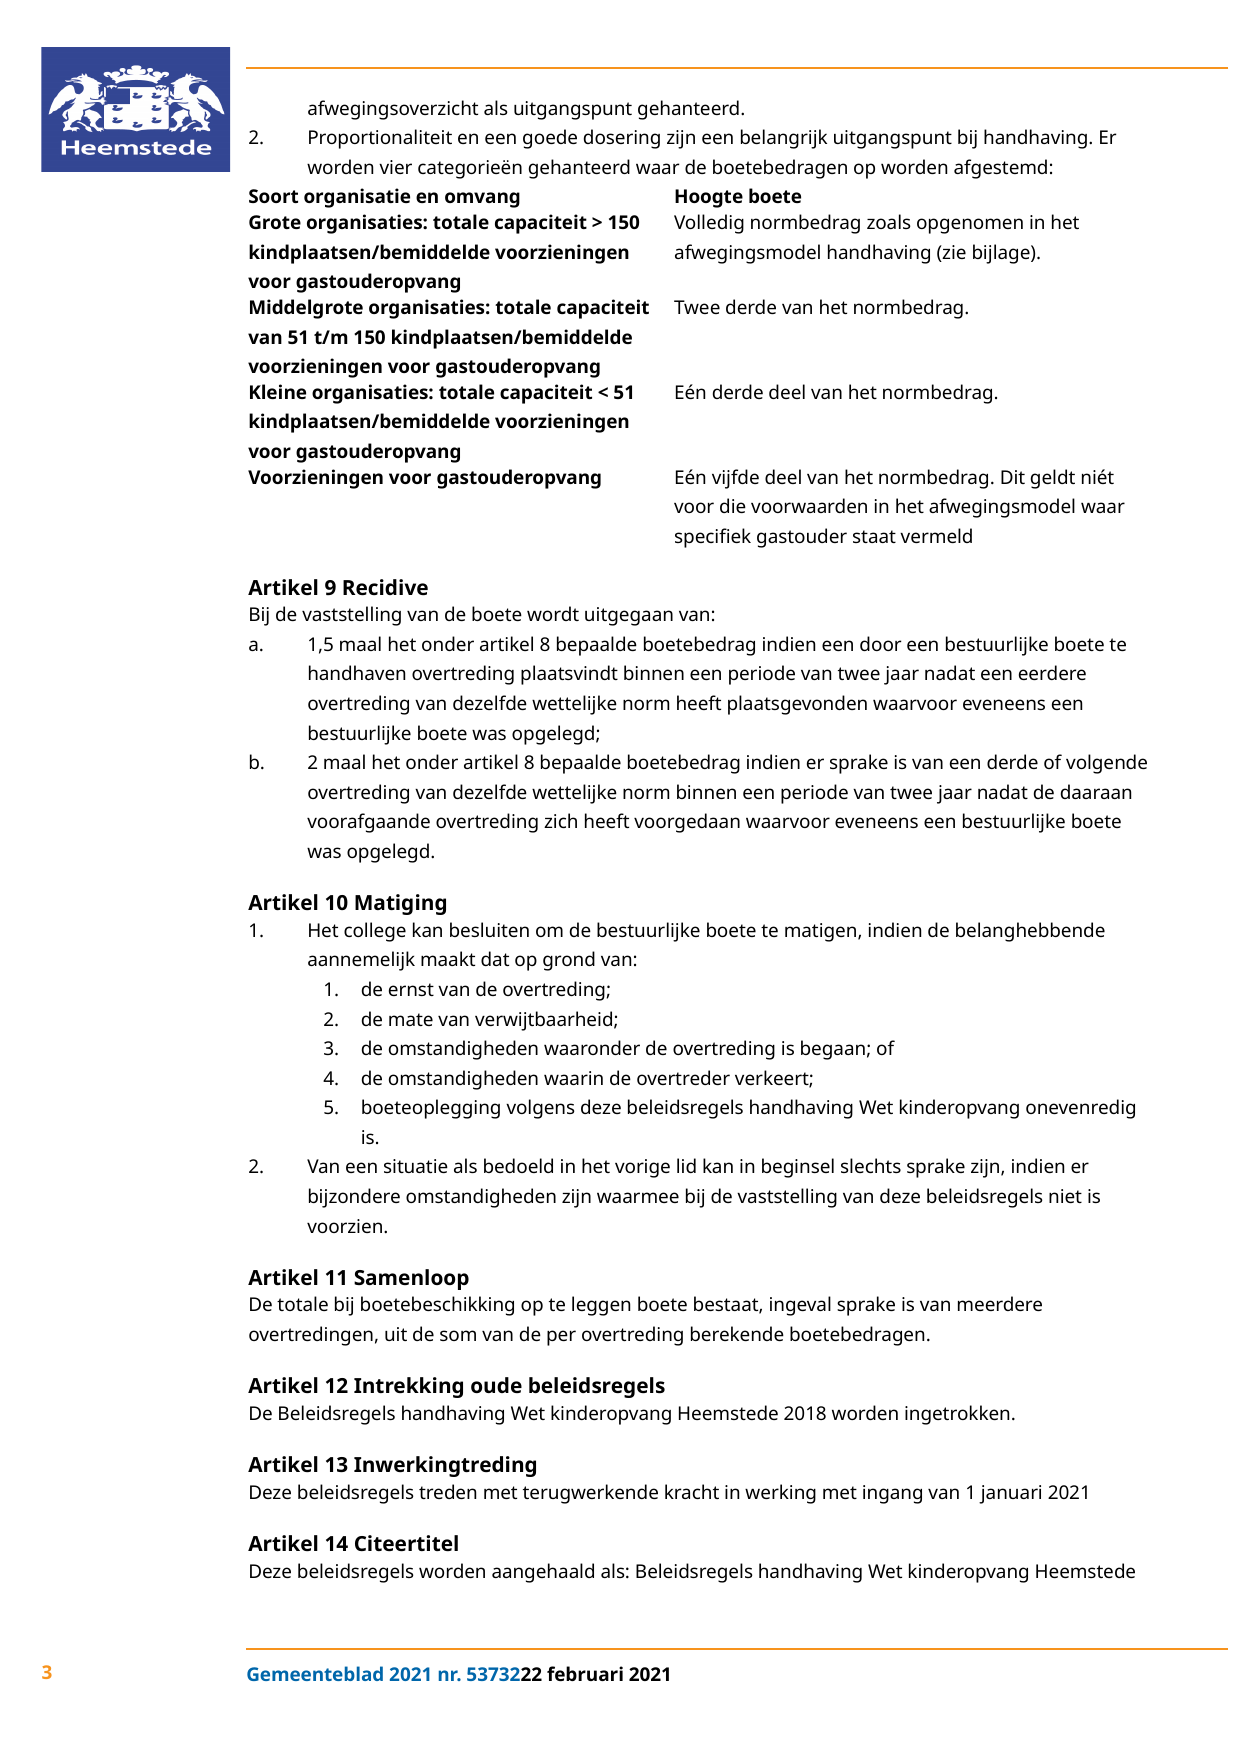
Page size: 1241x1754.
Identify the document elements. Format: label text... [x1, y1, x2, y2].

text De totale bij boetebeschikking op te leggen boete bestaat, ingeval sprake is van meerdere overtredingen, uit de som van de per overtreding berekende boetebedragen. [248, 1292, 1152, 1347]
text Deze beleidsregels worden aangehaald als: Beleidsregels handhaving Wet kinderopvang Heemstede [248, 1558, 1152, 1583]
text Artikel 13 Inwerkingtreding [248, 1451, 1152, 1479]
text Deze beleidsregels treden met terugwerkende kracht in werking met ingang van 1 januari 2021 [248, 1479, 1152, 1505]
list Proportionaliteit en een goede dosering zijn een belangrijk uitgangspunt bij handhaving. Er worden vier categorieën gehanteerd waar de boetebedragen op worden afgestemd: [248, 124, 1152, 180]
table_cell Twee derde van het normbedrag. [674, 294, 1152, 379]
list de ernst van de overtreding; [323, 976, 1152, 1002]
table_cell Eén derde deel van het normbedrag. [674, 379, 1152, 464]
table_header Soort organisatie en omvang [248, 184, 674, 209]
list de omstandigheden waaronder de overtreding is begaan; of [323, 1035, 1152, 1061]
table_cell Middelgrote organisaties: totale capaciteit van 51 t/m 150 kindplaatsen/bemiddelde voorzieningen voor gastouderopvang [248, 294, 674, 379]
picture [41, 47, 231, 172]
list de mate van verwijtbaarheid; [323, 1006, 1152, 1031]
table_cell Grote organisaties: totale capaciteit > 150 kindplaatsen/bemiddelde voorzieningen voor gastouderopvang [248, 209, 674, 294]
list 1,5 maal het onder artikel 8 bepaalde boetebedrag indien een door een bestuurlijke boete te handhaven overtreding plaatsvindt binnen een periode van twee jaar nadat een eerdere overtreding van dezelfde wettelijke norm heeft plaatsgevonden waarvoor eveneens een bestuurlijke boete was opgelegd; [248, 631, 1152, 746]
text De Beleidsregels handhaving Wet kinderopvang Heemstede 2018 worden ingetrokken. [248, 1400, 1152, 1426]
text Artikel 14 Citeertitel [248, 1529, 1152, 1558]
table_cell Eén vijfde deel van het normbedrag. Dit geldt niét voor die voorwaarden in het afwegingsmodel waar specifiek gastouder staat vermeld [674, 464, 1152, 549]
table_header Hoogte boete [674, 184, 1152, 209]
text Artikel 9 Recidive [248, 573, 1152, 601]
list Van een situatie als bedoeld in het vorige lid kan in beginsel slechts sprake zijn, indien er bijzondere omstandigheden zijn waarmee bij de vaststelling van deze beleidsregels niet is voorzien. [248, 1154, 1152, 1238]
table_cell Volledig normbedrag zoals opgenomen in het afwegingsmodel handhaving (zie bijlage). [674, 209, 1152, 294]
table_cell Voorzieningen voor gastouderopvang [248, 464, 674, 549]
list Het college kan besluiten om de bestuurlijke boete te matigen, indien de belanghebbende aannemelijk maakt dat op grond van: [248, 917, 1152, 972]
list boeteoplegging volgens deze beleidsregels handhaving Wet kinderopvang onevenredig is. [323, 1094, 1152, 1150]
text Bij de vaststelling van de boete wordt uitgegaan van: [248, 601, 1152, 627]
text Artikel 10 Matiging [248, 888, 1152, 917]
text Artikel 11 Samenloop [248, 1263, 1152, 1292]
text Artikel 12 Intrekking oude beleidsregels [248, 1372, 1152, 1400]
list de omstandigheden waarin de overtreder verkeert; [323, 1065, 1152, 1091]
table_cell Kleine organisaties: totale capaciteit < 51 kindplaatsen/bemiddelde voorzieningen voor gastouderopvang [248, 379, 674, 464]
list 2 maal het onder artikel 8 bepaalde boetebedrag indien er sprake is van een derde of volgende overtreding van dezelfde wettelijke norm binnen een periode van twee jaar nadat de daaraan voorafgaande overtreding zich heeft voorgedaan waarvoor eveneens een bestuurlijke boete was opgelegd. [248, 749, 1152, 864]
list afwegingsoverzicht als uitgangspunt gehanteerd. [248, 95, 1152, 121]
